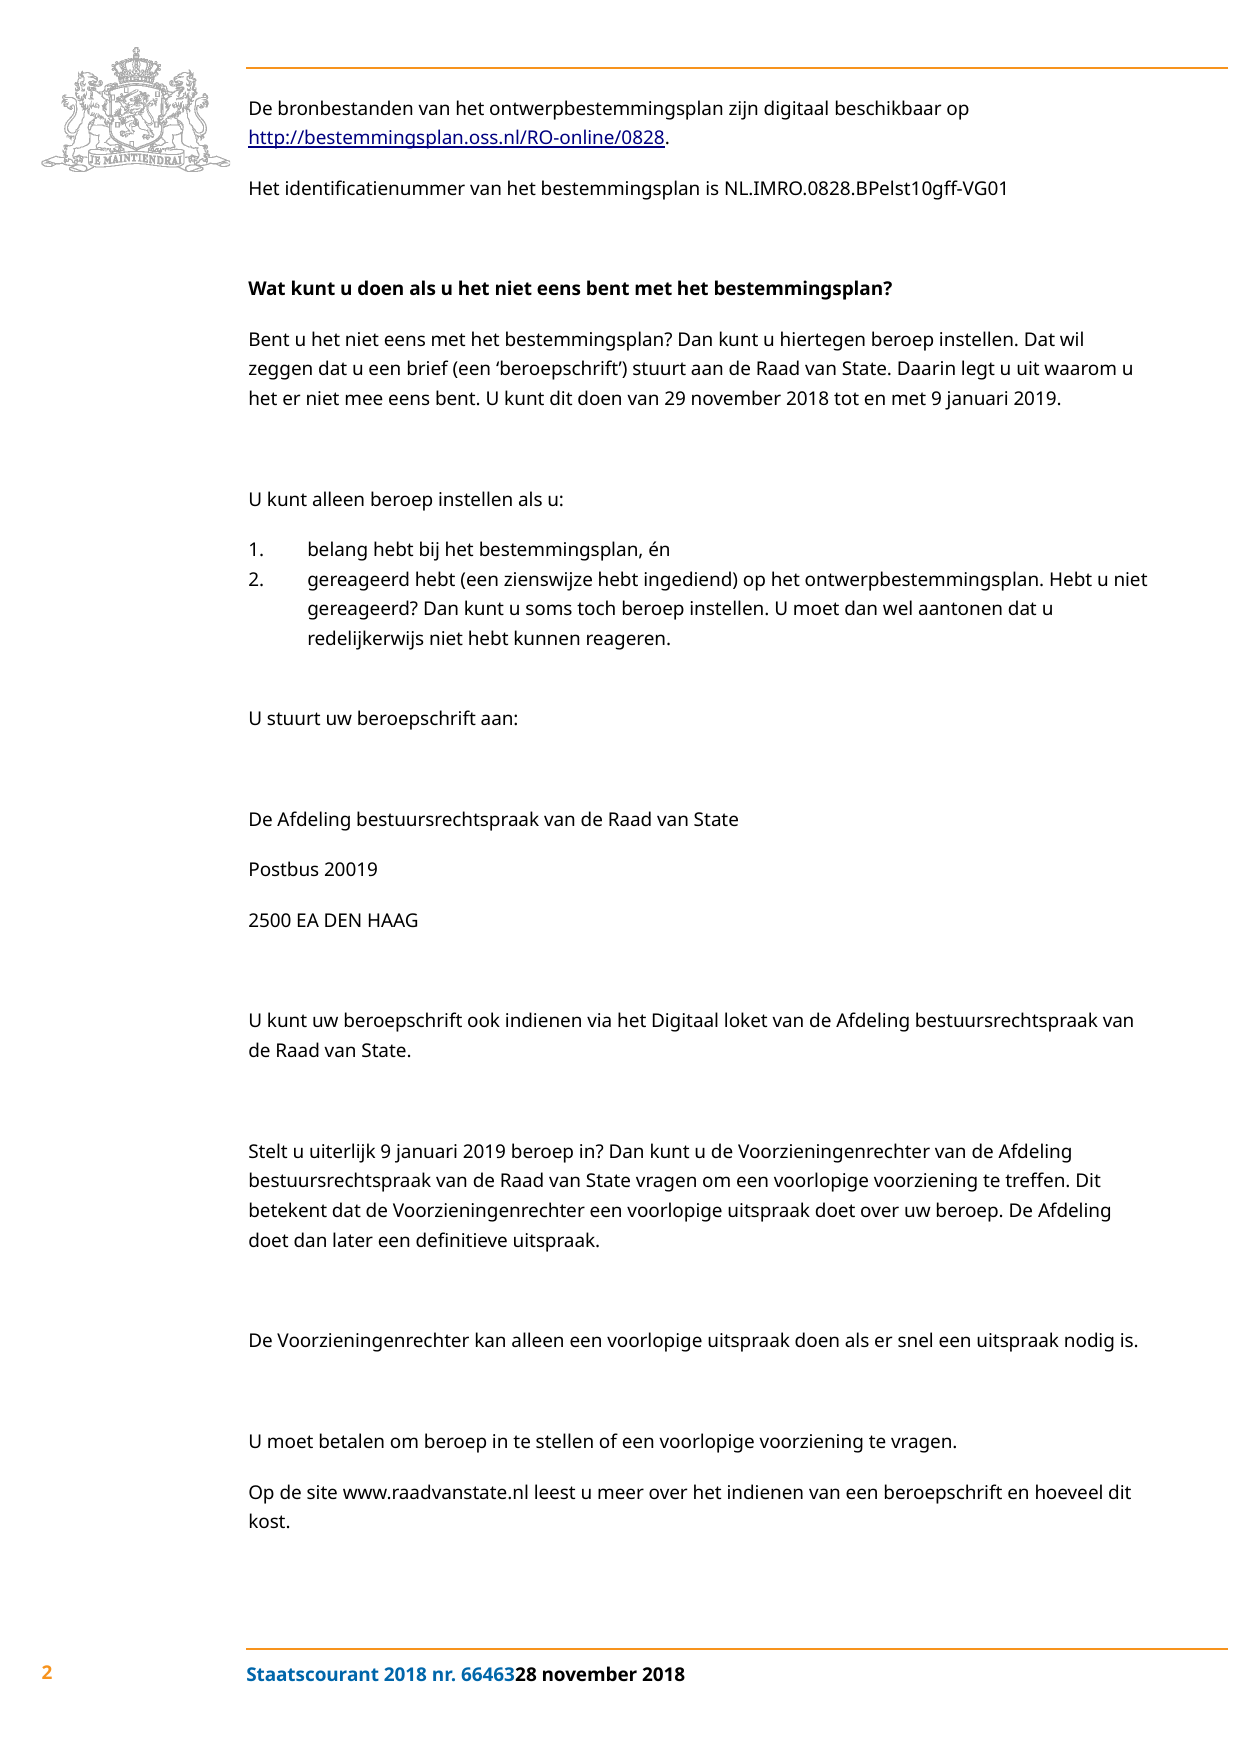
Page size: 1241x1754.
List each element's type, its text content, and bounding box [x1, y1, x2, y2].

picture [41, 47, 231, 172]
text U kunt uw beroepschrift ook indienen via het Digitaal loket van de Afdeling bestuursrechtspraak van de Raad van State. [248, 1008, 1152, 1063]
text 2500 EA DEN HAAG [248, 907, 1152, 933]
text Het identificatienummer van het bestemmingsplan is NL.IMRO.0828.BPelst10gff-VG01 [248, 175, 1152, 201]
text De Voorzieningenrechter kan alleen een voorlopige uitspraak doen als er snel een uitspraak nodig is. [248, 1328, 1152, 1353]
text Stelt u uiterlijk 9 januari 2019 beroep in? Dan kunt u de Voorzieningenrechter van de Afdeling bestuursrechtspraak van de Raad van State vragen om een voorlopige voorziening te treffen. Dit betekent dat de Voorzieningenrechter een voorlopige uitspraak doet over uw beroep. De Afdeling doet dan later een definitieve uitspraak. [248, 1138, 1152, 1253]
text Op de site www.raadvanstate.nl leest u meer over het indienen van een beroepschrift en hoeveel dit kost. [248, 1479, 1152, 1534]
text Postbus 20019 [248, 856, 1152, 882]
text U stuurt uw beroepschrift aan: [248, 705, 1152, 731]
text U moet betalen om beroep in te stellen of een voorlopige voorziening te vragen. [248, 1428, 1152, 1454]
text De Afdeling bestuursrechtspraak van de Raad van State [248, 806, 1152, 832]
list gereageerd hebt (een zienswijze hebt ingediend) op het ontwerpbestemmingsplan. Hebt u niet gereageerd? Dan kunt u soms toch beroep instellen. U moet dan wel aantonen dat u redelijkerwijs niet hebt kunnen reageren. [248, 566, 1152, 651]
text De bronbestanden van het ontwerpbestemmingsplan zijn digitaal beschikbaar op http://bestemmingsplan.oss.nl/RO-online/0828. [248, 95, 1152, 150]
text U kunt alleen beroep instellen als u: [248, 486, 1152, 512]
text Wat kunt u doen als u het niet eens bent met het bestemmingsplan? [248, 276, 1152, 301]
text Bent u het niet eens met het bestemmingsplan? Dan kunt u hiertegen beroep instellen. Dat wil zeggen dat u een brief (een ‘beroepschrift’) stuurt aan de Raad van State. Daarin legt u uit waarom u het er niet mee eens bent. U kunt dit doen van 29 november 2018 tot en met 9 januari 2019. [248, 326, 1152, 411]
list belang hebt bij het bestemmingsplan, én [248, 536, 1152, 562]
